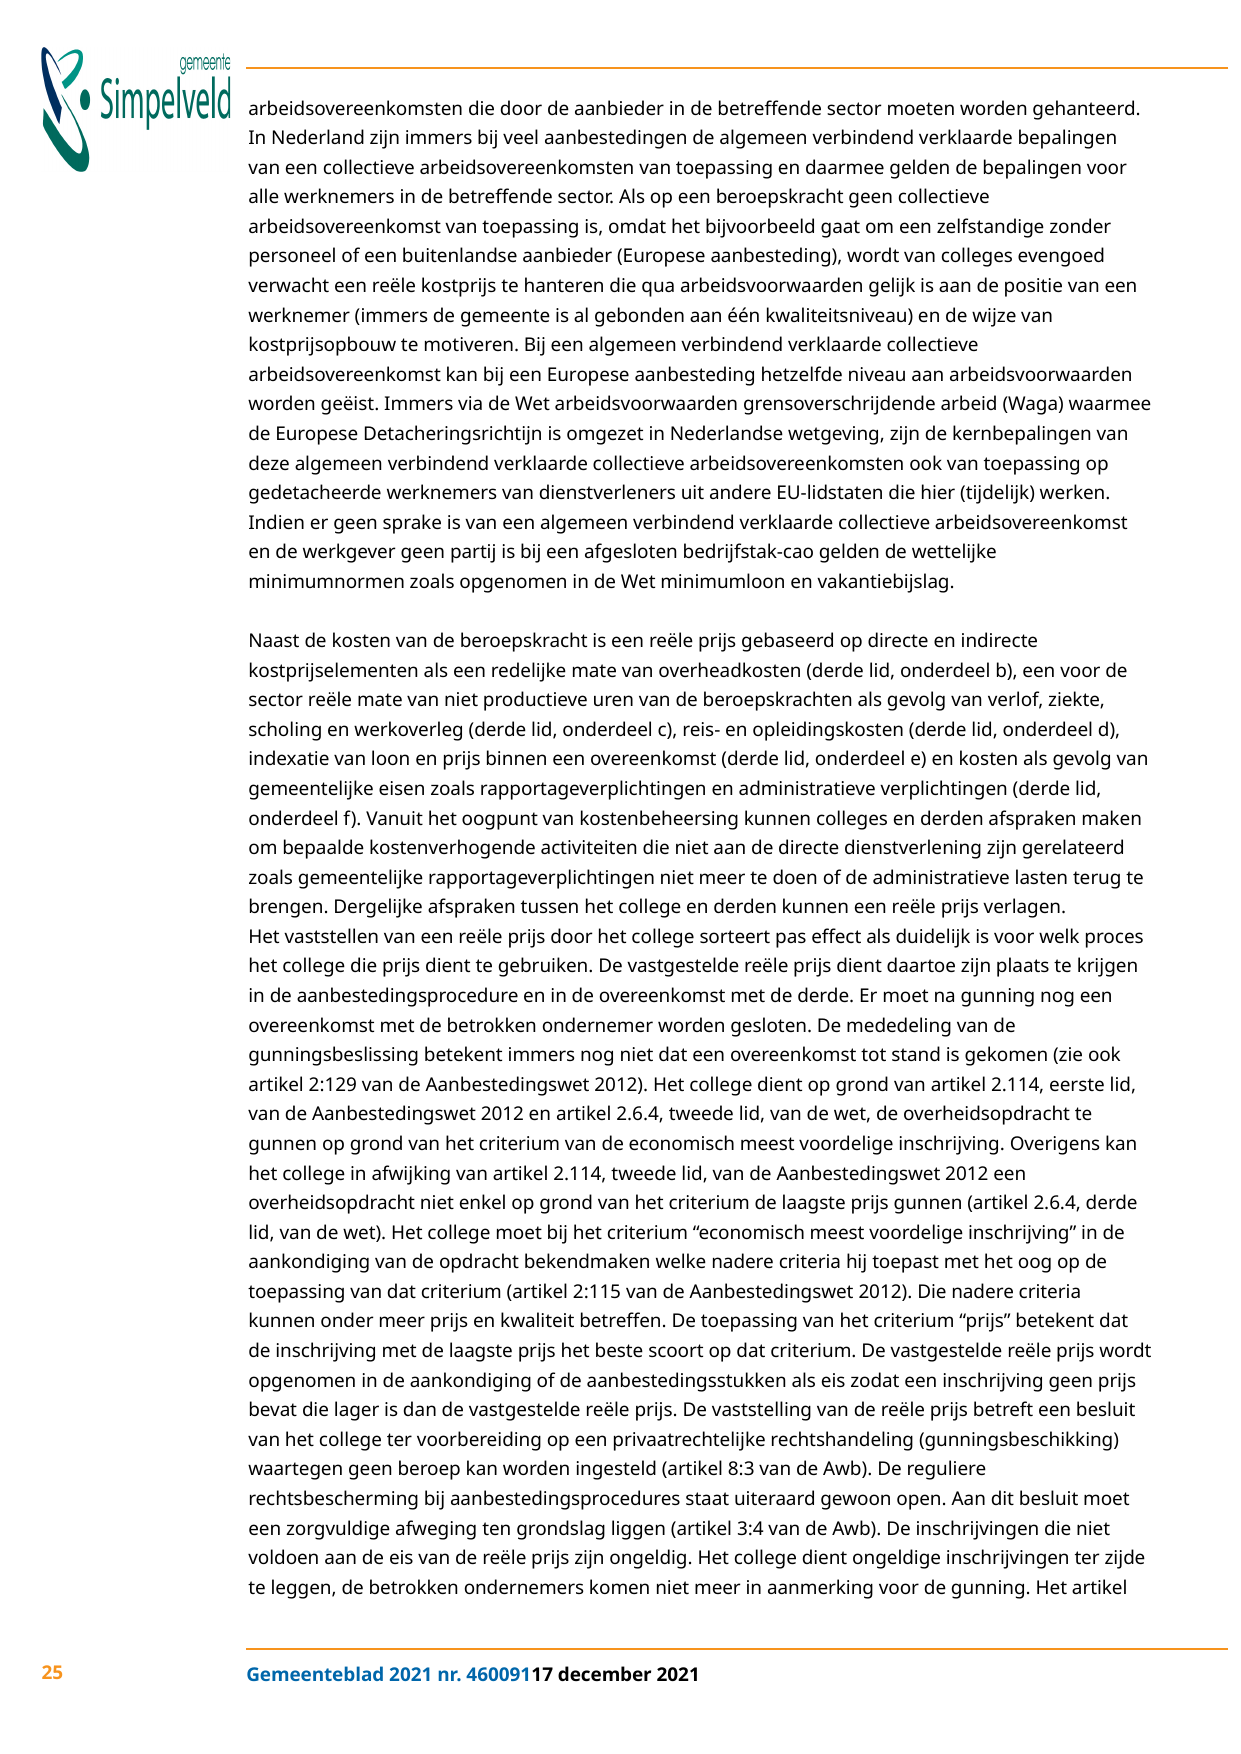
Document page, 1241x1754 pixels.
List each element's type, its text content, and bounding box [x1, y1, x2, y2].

text arbeidsovereenkomsten die door de aanbieder in de betreffende sector moeten worden gehanteerd. In Nederland zijn immers bij veel aanbestedingen de algemeen verbindend verklaarde bepalingen van een collectieve arbeidsovereenkomsten van toepassing en daarmee gelden de bepalingen voor alle werknemers in de betreffende sector. Als op een beroepskracht geen collectieve arbeidsovereenkomst van toepassing is, omdat het bijvoorbeeld gaat om een zelfstandige zonder personeel of een buitenlandse aanbieder (Europese aanbesteding), wordt van colleges evengoed verwacht een reële kostprijs te hanteren die qua arbeidsvoorwaarden gelijk is aan de positie van een werknemer (immers de gemeente is al gebonden aan één kwaliteitsniveau) en de wijze van kostprijsopbouw te motiveren. Bij een algemeen verbindend verklaarde collectieve arbeidsovereenkomst kan bij een Europese aanbesteding hetzelfde niveau aan arbeidsvoorwaarden worden geëist. Immers via de Wet arbeidsvoorwaarden grensoverschrijdende arbeid (Waga) waarmee de Europese Detacheringsrichtijn is omgezet in Nederlandse wetgeving, zijn de kernbepalingen van deze algemeen verbindend verklaarde collectieve arbeidsovereenkomsten ook van toepassing op gedetacheerde werknemers van dienstverleners uit andere EU-lidstaten die hier (tijdelijk) werken. Indien er geen sprake is van een algemeen verbindend verklaarde collectieve arbeidsovereenkomst en de werkgever geen partij is bij een afgesloten bedrijfstak-cao gelden de wettelijke minimumnormen zoals opgenomen in de Wet minimumloon en vakantiebijslag. [248, 95, 1152, 594]
text Naast de kosten van de beroepskracht is een reële prijs gebaseerd op directe en indirecte kostprijselementen als een redelijke mate van overheadkosten (derde lid, onderdeel b), een voor de sector reële mate van niet productieve uren van de beroepskrachten als gevolg van verlof, ziekte, scholing en werkoverleg (derde lid, onderdeel c), reis- en opleidingskosten (derde lid, onderdeel d), indexatie van loon en prijs binnen een overeenkomst (derde lid, onderdeel e) en kosten als gevolg van gemeentelijke eisen zoals rapportageverplichtingen en administratieve verplichtingen (derde lid, onderdeel f). Vanuit het oogpunt van kostenbeheersing kunnen colleges en derden afspraken maken om bepaalde kostenverhogende activiteiten die niet aan de directe dienstverlening zijn gerelateerd zoals gemeentelijke rapportageverplichtingen niet meer te doen of de administratieve lasten terug te brengen. Dergelijke afspraken tussen het college en derden kunnen een reële prijs verlagen. [248, 627, 1152, 919]
text Het vaststellen van een reële prijs door het college sorteert pas effect als duidelijk is voor welk proces het college die prijs dient te gebruiken. De vastgestelde reële prijs dient daartoe zijn plaats te krijgen in de aanbestedingsprocedure en in de overeenkomst met de derde. Er moet na gunning nog een overeenkomst met de betrokken ondernemer worden gesloten. De mededeling van de gunningsbeslissing betekent immers nog niet dat een overeenkomst tot stand is gekomen (zie ook artikel 2:129 van de Aanbestedingswet 2012). Het college dient op grond van artikel 2.114, eerste lid, van de Aanbestedingswet 2012 en artikel 2.6.4, tweede lid, van de wet, de overheidsopdracht te gunnen op grond van het criterium van de economisch meest voordelige inschrijving. Overigens kan het college in afwijking van artikel 2.114, tweede lid, van de Aanbestedingswet 2012 een overheidsopdracht niet enkel op grond van het criterium de laagste prijs gunnen (artikel 2.6.4, derde lid, van de wet). Het college moet bij het criterium “economisch meest voordelige inschrijving” in de aankondiging van de opdracht bekendmaken welke nadere criteria hij toepast met het oog op de toepassing van dat criterium (artikel 2:115 van de Aanbestedingswet 2012). Die nadere criteria kunnen onder meer prijs en kwaliteit betreffen. De toepassing van het criterium “prijs” betekent dat de inschrijving met de laagste prijs het beste scoort op dat criterium. De vastgestelde reële prijs wordt opgenomen in de aankondiging of de aanbestedingsstukken als eis zodat een inschrijving geen prijs bevat die lager is dan de vastgestelde reële prijs. De vaststelling van de reële prijs betreft een besluit van het college ter voorbereiding op een privaatrechtelijke rechtshandeling (gunningsbeschikking) waartegen geen beroep kan worden ingesteld (artikel 8:3 van de Awb). De reguliere rechtsbescherming bij aanbestedingsprocedures staat uiteraard gewoon open. Aan dit besluit moet een zorgvuldige afweging ten grondslag liggen (artikel 3:4 van de Awb). De inschrijvingen die niet voldoen aan de eis van de reële prijs zijn ongeldig. Het college dient ongeldige inschrijvingen ter zijde te leggen, de betrokken ondernemers komen niet meer in aanmerking voor de gunning. Het artikel [248, 923, 1152, 1600]
picture [41, 47, 231, 172]
